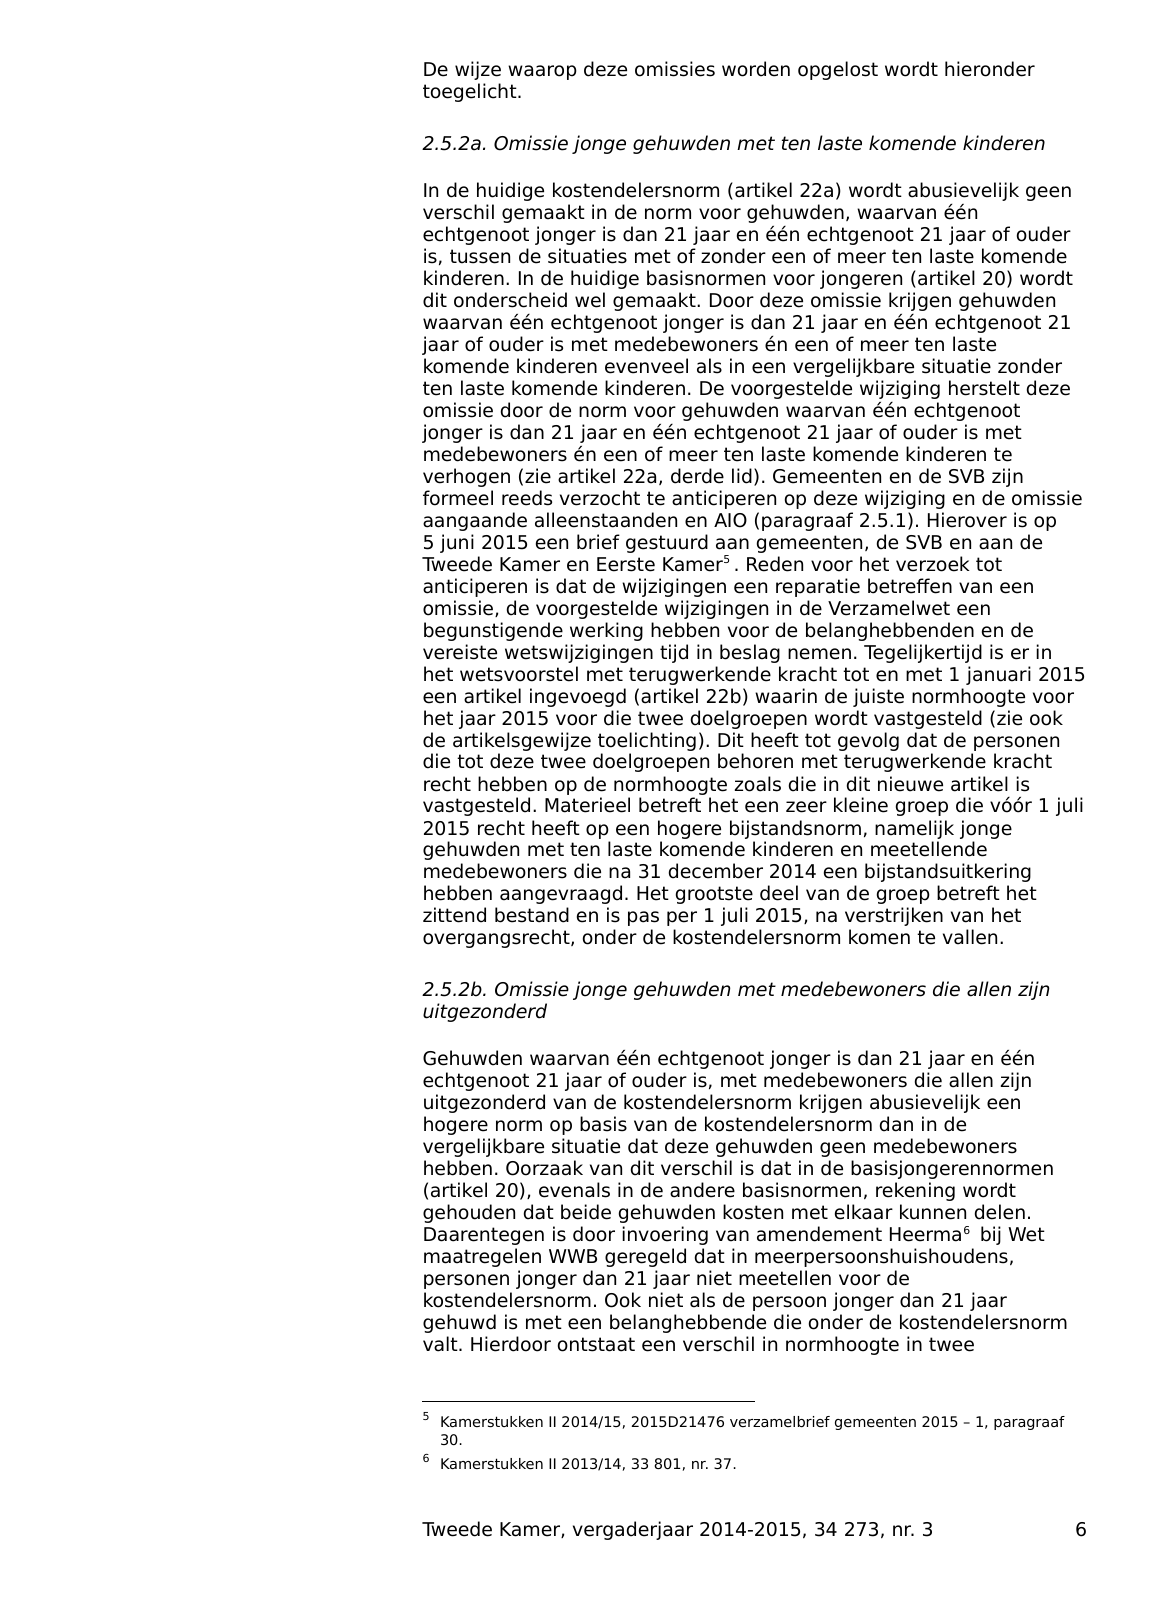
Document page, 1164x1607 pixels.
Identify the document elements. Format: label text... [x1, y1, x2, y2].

text De wijze waarop deze omissies worden opgelost wordt hieronder toegelicht. [422, 59, 1087, 103]
text In de huidige kostendelersnorm (artikel 22a) wordt abusievelijk geen verschil gemaakt in de norm voor gehuwden, waarvan één echtgenoot jonger is dan 21 jaar en één echtgenoot 21 jaar of ouder is, tussen de situaties met of zonder een of meer ten laste komende kinderen. In de huidige basisnormen voor jongeren (artikel 20) wordt dit onderscheid wel gemaakt. Door deze omissie krijgen gehuwden waarvan één echtgenoot jonger is dan 21 jaar en één echtgenoot 21 jaar of ouder is met medebewoners én een of meer ten laste komende kinderen evenveel als in een vergelijkbare situatie zonder ten laste komende kinderen. De voorgestelde wijziging herstelt deze omissie door de norm voor gehuwden waarvan één echtgenoot jonger is dan 21 jaar en één echtgenoot 21 jaar of ouder is met medebewoners én een of meer ten laste komende kinderen te verhogen (zie artikel 22a, derde lid). Gemeenten en de SVB zijn formeel reeds verzocht te anticiperen op deze wijziging en de omissie aangaande alleenstaanden en AIO (paragraaf 2.5.1). Hierover is op 5 juni 2015 een brief gestuurd aan gemeenten, de SVB en aan de Tweede Kamer en Eerste Kamer. Reden voor het verzoek tot anticiperen is dat de wijzigingen een reparatie betreffen van een omissie, de voorgestelde wijzigingen in de Verzamelwet een begunstigende werking hebben voor de belanghebbenden en de vereiste wetswijzigingen tijd in beslag nemen. Tegelijkertijd is er in het wetsvoorstel met terugwerkende kracht tot en met 1 januari 2015 een artikel ingevoegd (artikel 22b) waarin de juiste normhoogte voor het jaar 2015 voor die twee doelgroepen wordt vastgesteld (zie ook de artikelsgewijze toelichting). Dit heeft tot gevolg dat de personen die tot deze twee doelgroepen behoren met terugwerkende kracht recht hebben op de normhoogte zoals die in dit nieuwe artikel is vastgesteld. Materieel betreft het een zeer kleine groep die vóór 1 juli 2015 recht heeft op een hogere bijstandsnorm, namelijk jonge gehuwden met ten laste komende kinderen en meetellende medebewoners die na 31 december 2014 een bijstandsuitkering hebben aangevraagd. Het grootste deel van de groep betreft het zittend bestand en is pas per 1 juli 2015, na verstrijken van het overgangsrecht, onder de kostendelersnorm komen te vallen. [422, 180, 1087, 949]
subtitle 2.5.2a. Omissie jonge gehuwden met ten laste komende kinderen [422, 133, 1087, 155]
text Kamerstukken II 2014/15, 2015D21476 verzamelbrief gemeenten 2015 – 1, paragraaf 30. [422, 1410, 1087, 1449]
subtitle 2.5.2b. Omissie jonge gehuwden met medebewoners die allen zijn uitgezonderd [422, 979, 1087, 1023]
text Gehuwden waarvan één echtgenoot jonger is dan 21 jaar en één echtgenoot 21 jaar of ouder is, met medebewoners die allen zijn uitgezonderd van de kostendelersnorm krijgen abusievelijk een hogere norm op basis van de kostendelersnorm dan in de vergelijkbare situatie dat deze gehuwden geen medebewoners hebben. Oorzaak van dit verschil is dat in de basisjongerennormen (artikel 20), evenals in de andere basisnormen, rekening wordt gehouden dat beide gehuwden kosten met elkaar kunnen delen. Daarentegen is door invoering van amendement Heerma bij Wet maatregelen WWB geregeld dat in meerpersoonshuishoudens, personen jonger dan 21 jaar niet meetellen voor de kostendelersnorm. Ook niet als de persoon jonger dan 21 jaar gehuwd is met een belanghebbende die onder de kostendelersnorm valt. Hierdoor ontstaat een verschil in normhoogte in twee [422, 1048, 1087, 1356]
text Kamerstukken II 2013/14, 33 801, nr. 37. [422, 1452, 1087, 1474]
